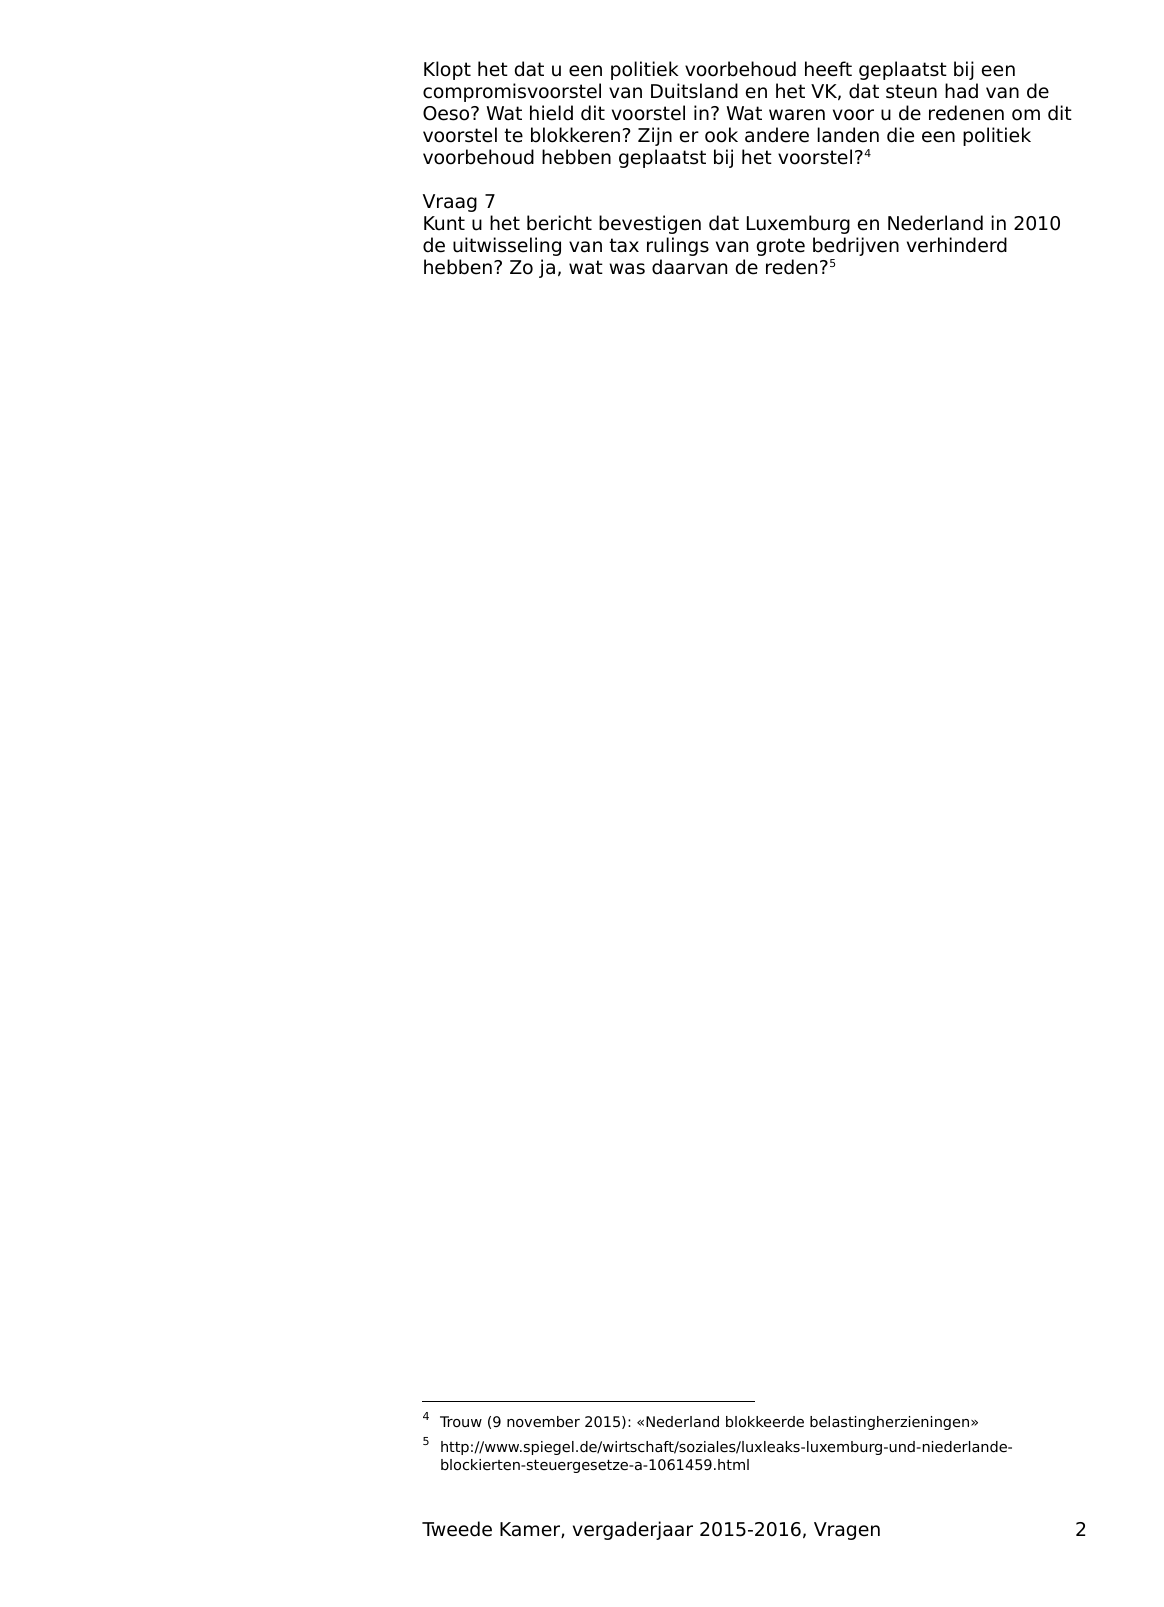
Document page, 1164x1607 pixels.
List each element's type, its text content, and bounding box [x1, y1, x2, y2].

text Trouw (9 november 2015): «Nederland blokkeerde belastingherzieningen» [422, 1410, 1087, 1432]
text Klopt het dat u een politiek voorbehoud heeft geplaatst bij een compromisvoorstel van Duitsland en het VK, dat steun had van de Oeso? Wat hield dit voorstel in? Wat waren voor u de redenen om dit voorstel te blokkeren? Zijn er ook andere landen die een politiek voorbehoud hebben geplaatst bij het voorstel? [422, 59, 1087, 169]
text http://www.spiegel.de/wirtschaft/soziales/luxleaks-luxemburg-und-niederlande-blockierten-steuergesetze-a-1061459.html [422, 1435, 1087, 1474]
text Vraag 7 [422, 191, 1087, 213]
text Kunt u het bericht bevestigen dat Luxemburg en Nederland in 2010 de uitwisseling van tax rulings van grote bedrijven verhinderd hebben? Zo ja, wat was daarvan de reden? [422, 213, 1087, 279]
